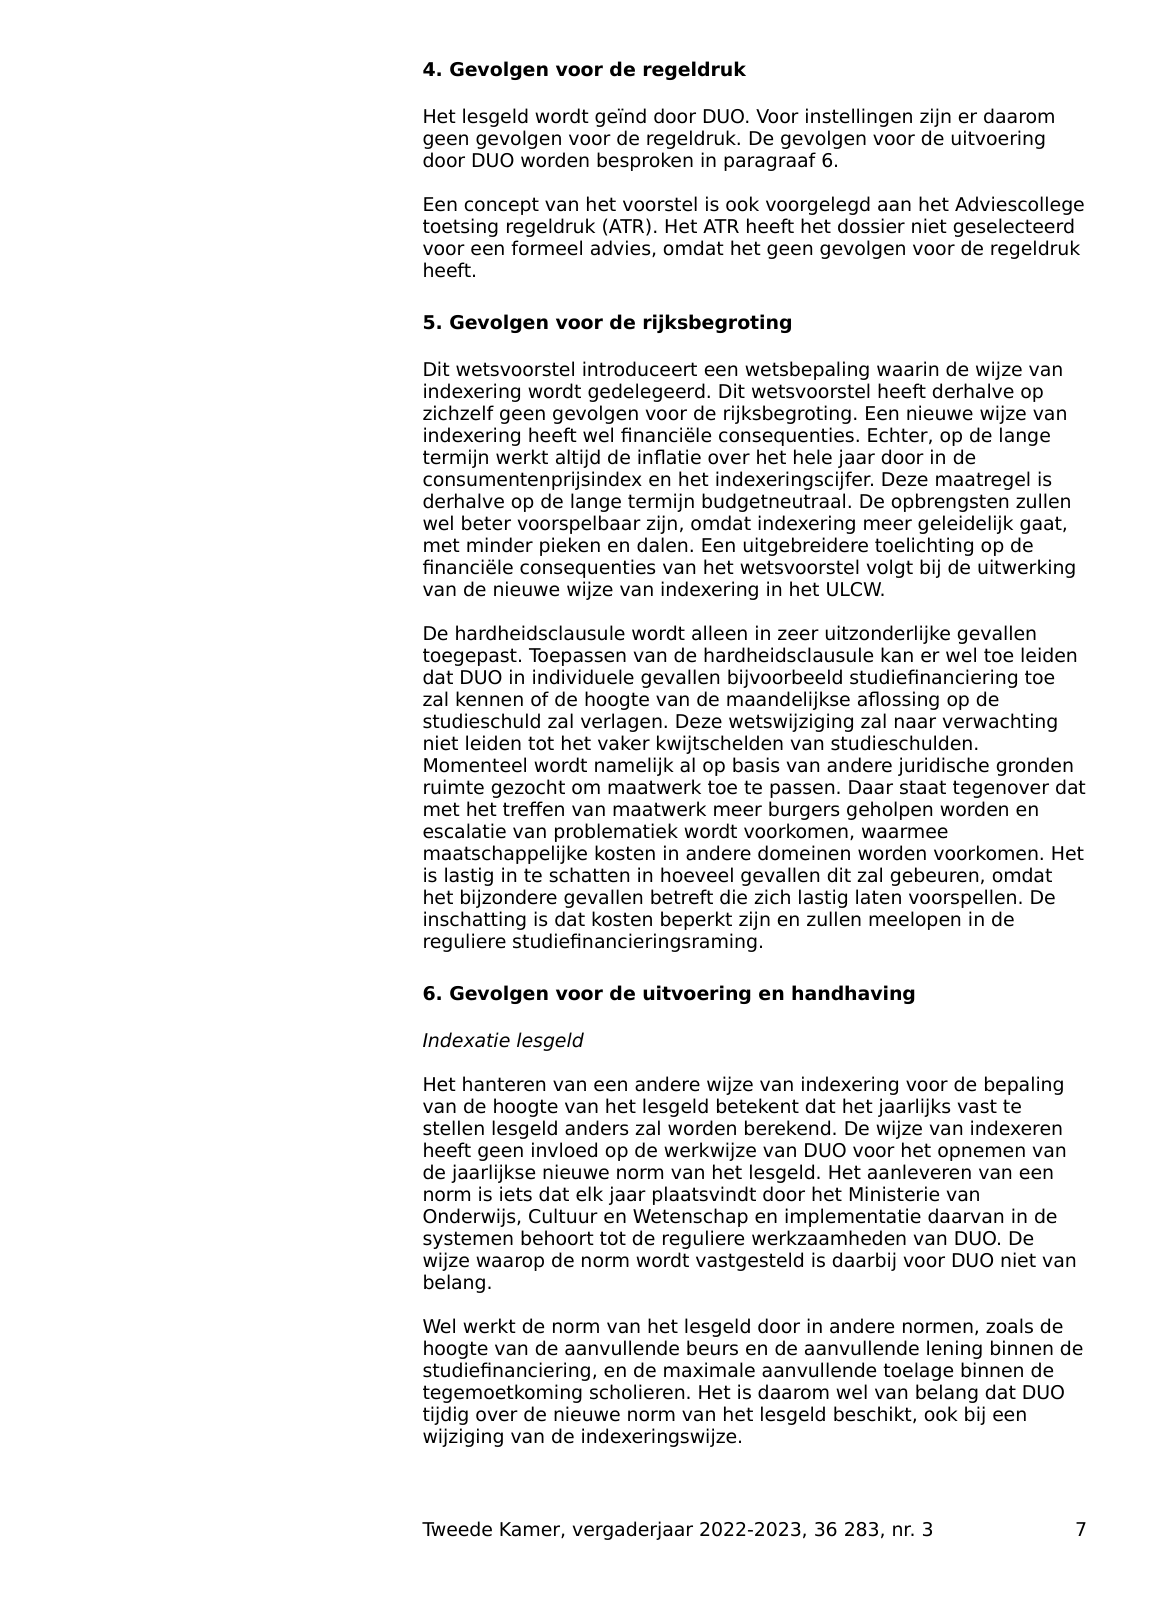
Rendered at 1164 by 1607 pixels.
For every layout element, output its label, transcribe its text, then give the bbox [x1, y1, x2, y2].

text Een concept van het voorstel is ook voorgelegd aan het Adviescollege toetsing regeldruk (ATR). Het ATR heeft het dossier niet geselecteerd voor een formeel advies, omdat het geen gevolgen voor de regeldruk heeft. [422, 194, 1087, 282]
subtitle 5. Gevolgen voor de rijksbegroting [422, 312, 1087, 334]
subtitle 4. Gevolgen voor de regeldruk [422, 59, 1087, 81]
subtitle Indexatie lesgeld [422, 1030, 1087, 1052]
text Het lesgeld wordt geïnd door DUO. Voor instellingen zijn er daarom geen gevolgen voor de regeldruk. De gevolgen voor de uitvoering door DUO worden besproken in paragraaf 6. [422, 106, 1087, 172]
subtitle 6. Gevolgen voor de uitvoering en handhaving [422, 983, 1087, 1005]
text De hardheidsclausule wordt alleen in zeer uitzonderlijke gevallen toegepast. Toepassen van de hardheidsclausule kan er wel toe leiden dat DUO in individuele gevallen bijvoorbeeld studiefinanciering toe zal kennen of de hoogte van de maandelijkse aflossing op de studieschuld zal verlagen. Deze wetswijziging zal naar verwachting niet leiden tot het vaker kwijtschelden van studieschulden. Momenteel wordt namelijk al op basis van andere juridische gronden ruimte gezocht om maatwerk toe te passen. Daar staat tegenover dat met het treffen van maatwerk meer burgers geholpen worden en escalatie van problematiek wordt voorkomen, waarmee maatschappelijke kosten in andere domeinen worden voorkomen. Het is lastig in te schatten in hoeveel gevallen dit zal gebeuren, omdat het bijzondere gevallen betreft die zich lastig laten voorspellen. De inschatting is dat kosten beperkt zijn en zullen meelopen in de reguliere studiefinancieringsraming. [422, 623, 1087, 953]
text Dit wetsvoorstel introduceert een wetsbepaling waarin de wijze van indexering wordt gedelegeerd. Dit wetsvoorstel heeft derhalve op zichzelf geen gevolgen voor de rijksbegroting. Een nieuwe wijze van indexering heeft wel financiële consequenties. Echter, op de lange termijn werkt altijd de inflatie over het hele jaar door in de consumentenprijsindex en het indexeringscijfer. Deze maatregel is derhalve op de lange termijn budgetneutraal. De opbrengsten zullen wel beter voorspelbaar zijn, omdat indexering meer geleidelijk gaat, met minder pieken en dalen. Een uitgebreidere toelichting op de financiële consequenties van het wetsvoorstel volgt bij de uitwerking van de nieuwe wijze van indexering in het ULCW. [422, 359, 1087, 601]
text Wel werkt de norm van het lesgeld door in andere normen, zoals de hoogte van de aanvullende beurs en de aanvullende lening binnen de studiefinanciering, en de maximale aanvullende toelage binnen de tegemoetkoming scholieren. Het is daarom wel van belang dat DUO tijdig over de nieuwe norm van het lesgeld beschikt, ook bij een wijziging van de indexeringswijze. [422, 1316, 1087, 1448]
text Het hanteren van een andere wijze van indexering voor de bepaling van de hoogte van het lesgeld betekent dat het jaarlijks vast te stellen lesgeld anders zal worden berekend. De wijze van indexeren heeft geen invloed op de werkwijze van DUO voor het opnemen van de jaarlijkse nieuwe norm van het lesgeld. Het aanleveren van een norm is iets dat elk jaar plaatsvindt door het Ministerie van Onderwijs, Cultuur en Wetenschap en implementatie daarvan in de systemen behoort tot de reguliere werkzaamheden van DUO. De wijze waarop de norm wordt vastgesteld is daarbij voor DUO niet van belang. [422, 1074, 1087, 1294]
